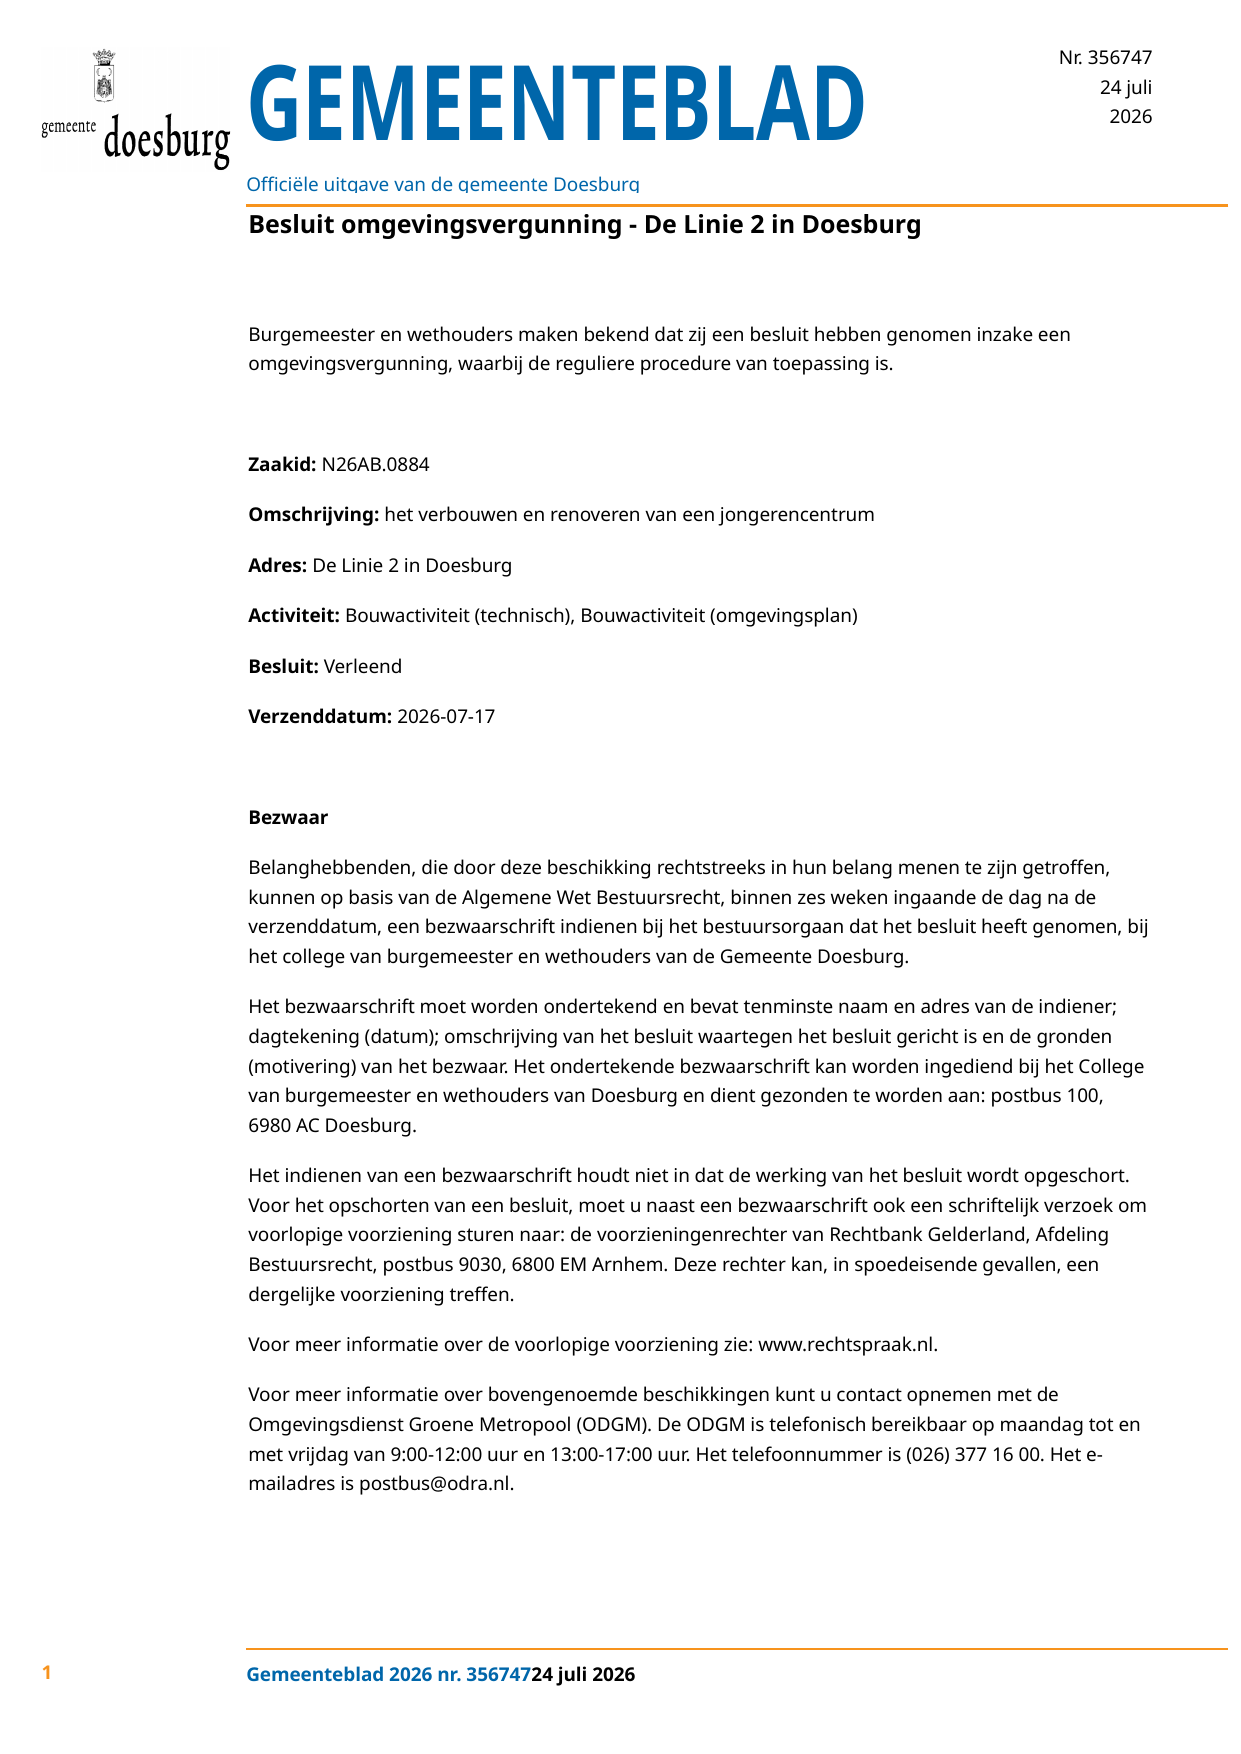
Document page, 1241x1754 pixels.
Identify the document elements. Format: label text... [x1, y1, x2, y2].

text Omschrijving: het verbouwen en renoveren van een jongerencentrum [248, 502, 1152, 527]
text Bezwaar [248, 804, 1152, 830]
text Activiteit: Bouwactiviteit (technisch), Bouwactiviteit (omgevingsplan) [248, 602, 1152, 628]
picture [41, 47, 231, 172]
text Zaakid: N26AB.0884 [248, 451, 1152, 477]
text Besluit: Verleend [248, 653, 1152, 678]
text Voor meer informatie over bovengenoemde beschikkingen kunt u contact opnemen met de Omgevingsdienst Groene Metropool (ODGM). De ODGM is telefonisch bereikbaar op maandag tot en met vrijdag van 9:00-12:00 uur en 13:00-17:00 uur. Het telefoonnummer is (026) 377 16 00. Het e-mailadres is postbus@odra.nl. [248, 1382, 1152, 1496]
text Burgemeester en wethouders maken bekend dat zij een besluit hebben genomen inzake een omgevingsvergunning, waarbij de reguliere procedure van toepassing is. [248, 321, 1152, 376]
text Het bezwaarschrift moet worden ondertekend en bevat tenminste naam en adres van de indiener; dagtekening (datum); omschrijving van het besluit waartegen het besluit gericht is en de gronden (motivering) van het bezwaar. Het ondertekende bezwaarschrift kan worden ingediend bij het College van burgemeester en wethouders van Doesburg en dient gezonden te worden aan: postbus 100, 6980 AC Doesburg. [248, 994, 1152, 1138]
text Adres: De Linie 2 in Doesburg [248, 552, 1152, 578]
text Voor meer informatie over de voorlopige voorziening zie: www.rechtspraak.nl. [248, 1331, 1152, 1357]
text Belanghebbenden, die door deze beschikking rechtstreeks in hun belang menen te zijn getroffen, kunnen op basis van de Algemene Wet Bestuursrecht, binnen zes weken ingaande de dag na de verzenddatum, een bezwaarschrift indienen bij het bestuursorgaan dat het besluit heeft genomen, bij het college van burgemeester en wethouders van de Gemeente Doesburg. [248, 854, 1152, 969]
text Verzenddatum: 2026-07-17 [248, 703, 1152, 729]
text Het indienen van een bezwaarschrift houdt niet in dat de werking van het besluit wordt opgeschort. Voor het opschorten van een besluit, moet u naast een bezwaarschrift ook een schriftelijk verzoek om voorlopige voorziening sturen naar: de voorzieningenrechter van Rechtbank Gelderland, Afdeling Bestuursrecht, postbus 9030, 6800 EM Arnhem. Deze rechter kan, in spoedeisende gevallen, een dergelijke voorziening treffen. [248, 1162, 1152, 1306]
text Besluit omgevingsvergunning - De Linie 2 in Doesburg [248, 207, 1152, 241]
